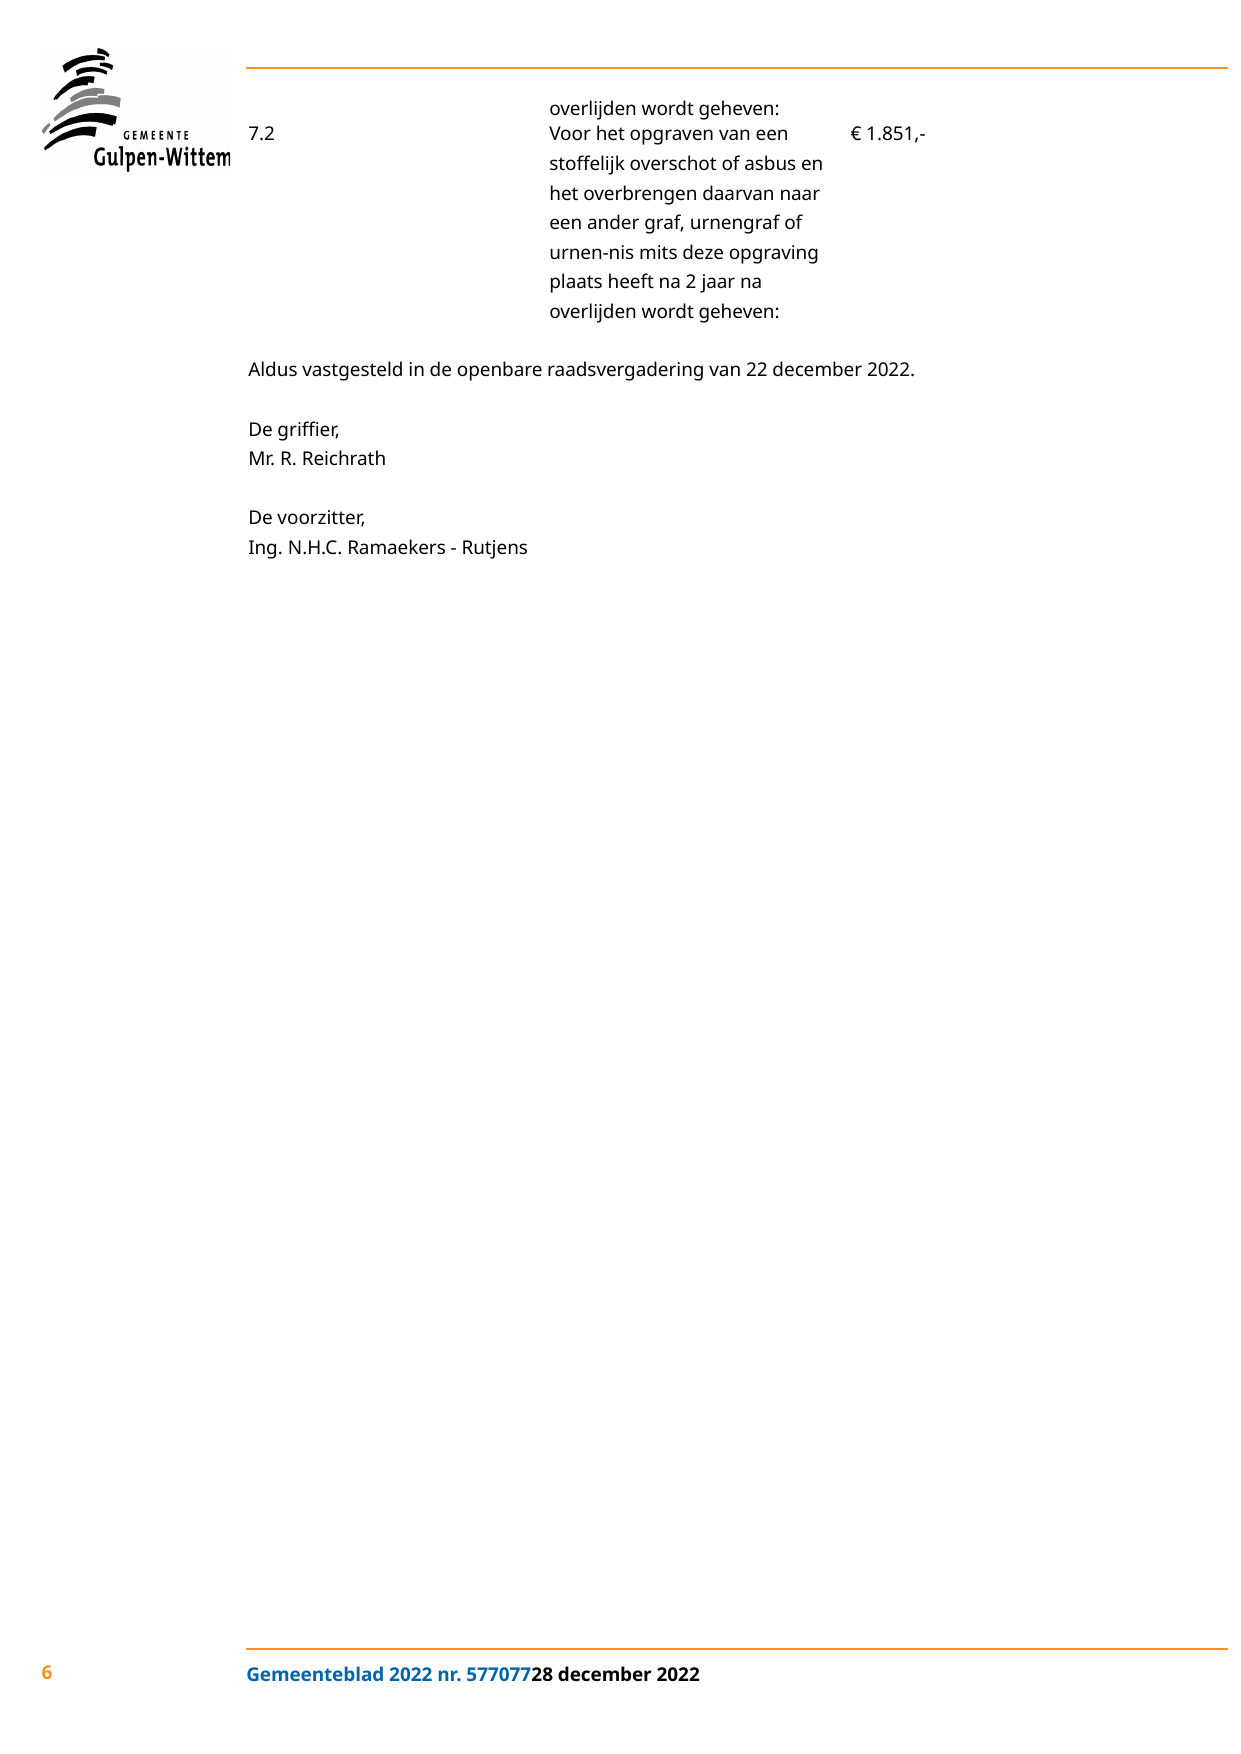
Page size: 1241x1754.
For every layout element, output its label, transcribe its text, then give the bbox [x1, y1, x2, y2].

table_cell [850, 95, 1152, 121]
table_cell Voor het opgraven van een stoffelijk overschot of asbus en het overbrengen daarvan naar een ander graf, urnengraf of urnen-nis mits deze opgraving plaats heeft na 2 jaar na overlijden wordt geheven: [549, 121, 850, 324]
text De griffier, [248, 416, 1152, 441]
table_cell [248, 95, 549, 121]
text De voorzitter, [248, 504, 1152, 530]
text Mr. R. Reichrath [248, 445, 1152, 471]
table_cell 7.2 [248, 121, 549, 324]
table_cell overlijden wordt geheven: [549, 95, 850, 121]
text Aldus vastgesteld in de openbare raadsvergadering van 22 december 2022. [248, 357, 1152, 382]
picture [41, 47, 231, 172]
text Ing. N.H.C. Ramaekers - Rutjens [248, 534, 1152, 560]
table_cell € 1.851,- [850, 121, 1152, 324]
